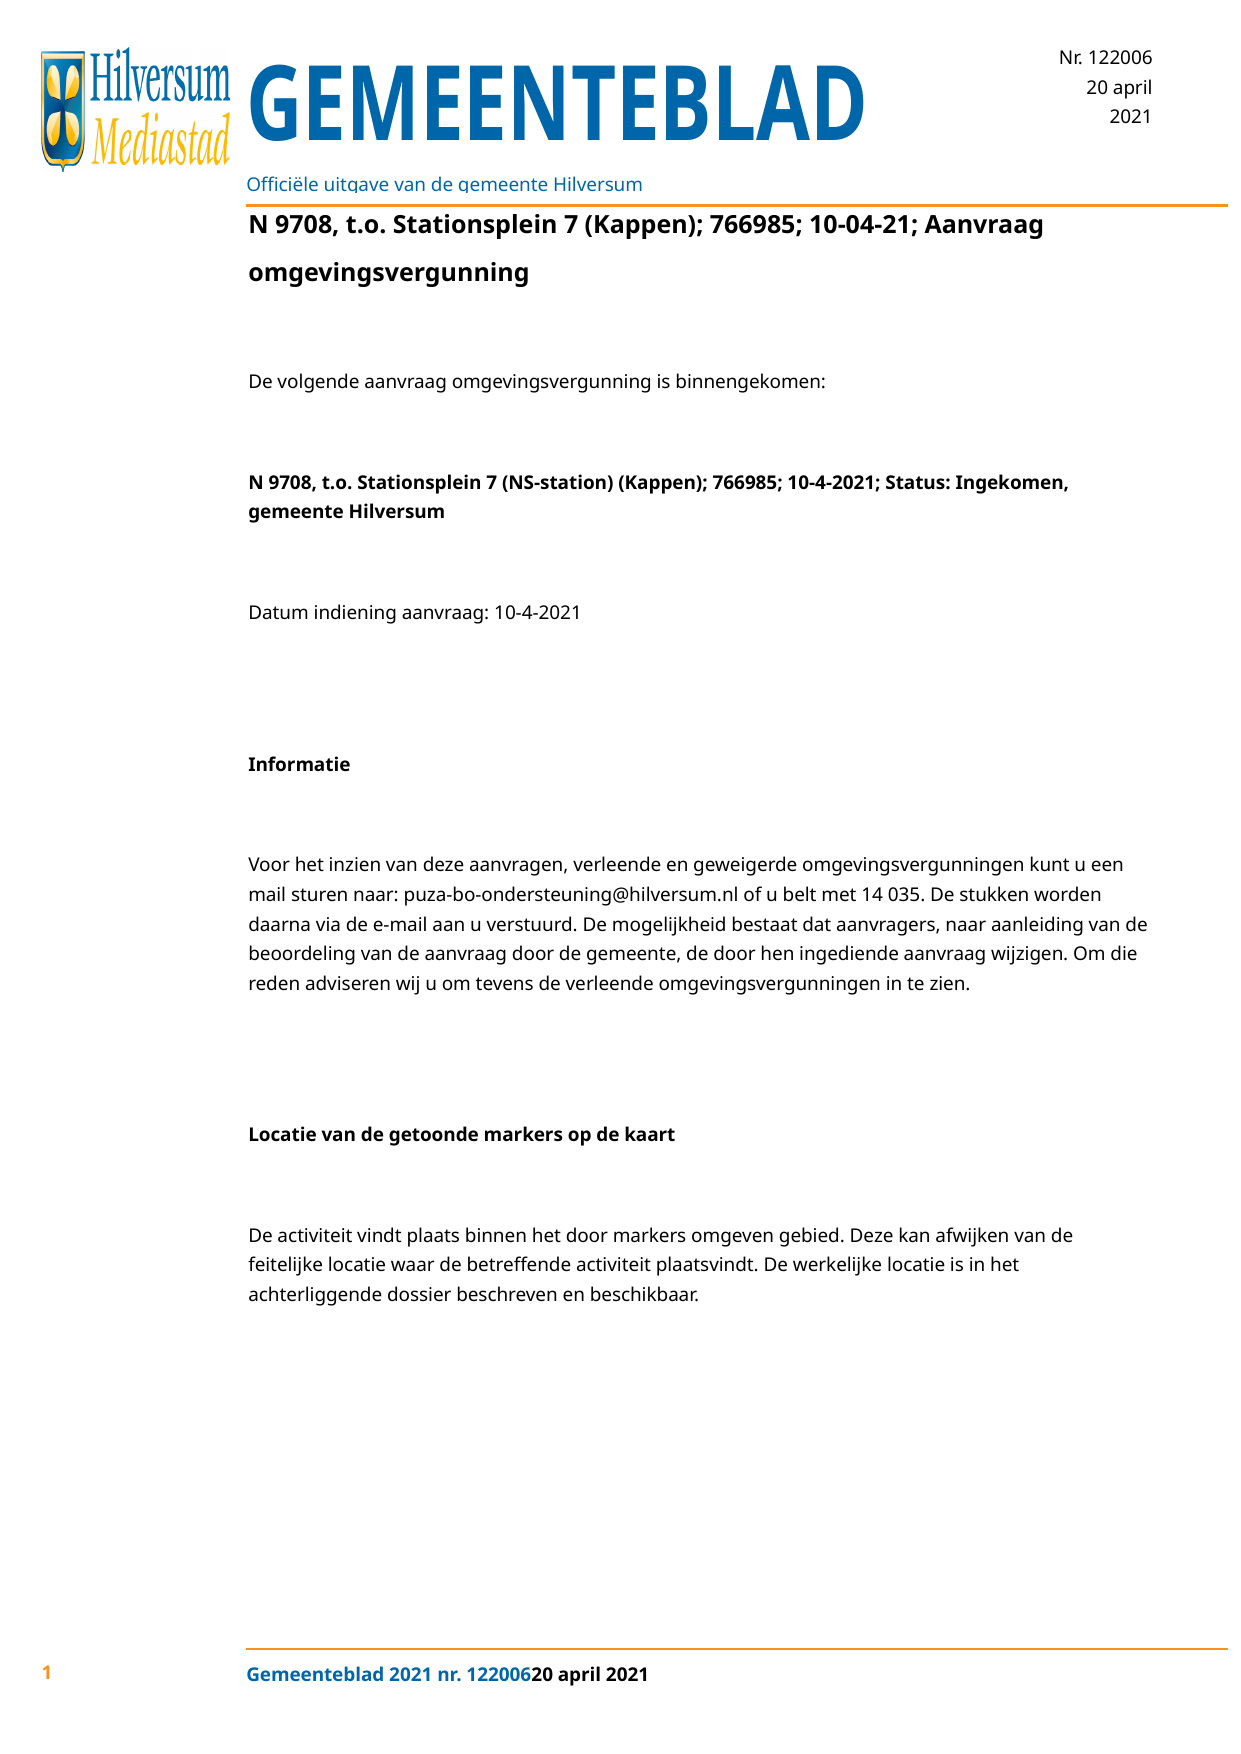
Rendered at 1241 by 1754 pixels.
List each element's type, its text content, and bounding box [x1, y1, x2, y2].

text N 9708, t.o. Stationsplein 7 (Kappen); 766985; 10-04-21; Aanvraag omgevingsvergunning [248, 207, 1152, 288]
picture [41, 47, 231, 172]
text De activiteit vindt plaats binnen het door markers omgeven gebied. Deze kan afwijken van de feitelijke locatie waar de betreffende activiteit plaatsvindt. De werkelijke locatie is in het achterliggende dossier beschreven en beschikbaar. [248, 1222, 1152, 1307]
text De volgende aanvraag omgevingsvergunning is binnengekomen: [248, 368, 1152, 394]
text Datum indiening aanvraag: 10-4-2021 [248, 599, 1152, 625]
text Informatie [248, 751, 1152, 777]
text N 9708, t.o. Stationsplein 7 (NS-station) (Kappen); 766985; 10-4-2021; Status: Ingekomen, gemeente Hilversum [248, 469, 1152, 524]
text Voor het inzien van deze aanvragen, verleende en geweigerde omgevingsvergunningen kunt u een mail sturen naar: puza-bo-ondersteuning@hilversum.nl of u belt met 14 035. De stukken worden daarna via de e-mail aan u verstuurd. De mogelijkheid bestaat dat aanvragers, naar aanleiding van de beoordeling van de aanvraag door de gemeente, de door hen ingediende aanvraag wijzigen. Om die reden adviseren wij u om tevens de verleende omgevingsvergunningen in te zien. [248, 852, 1152, 996]
text Locatie van de getoonde markers op de kaart [248, 1121, 1152, 1147]
